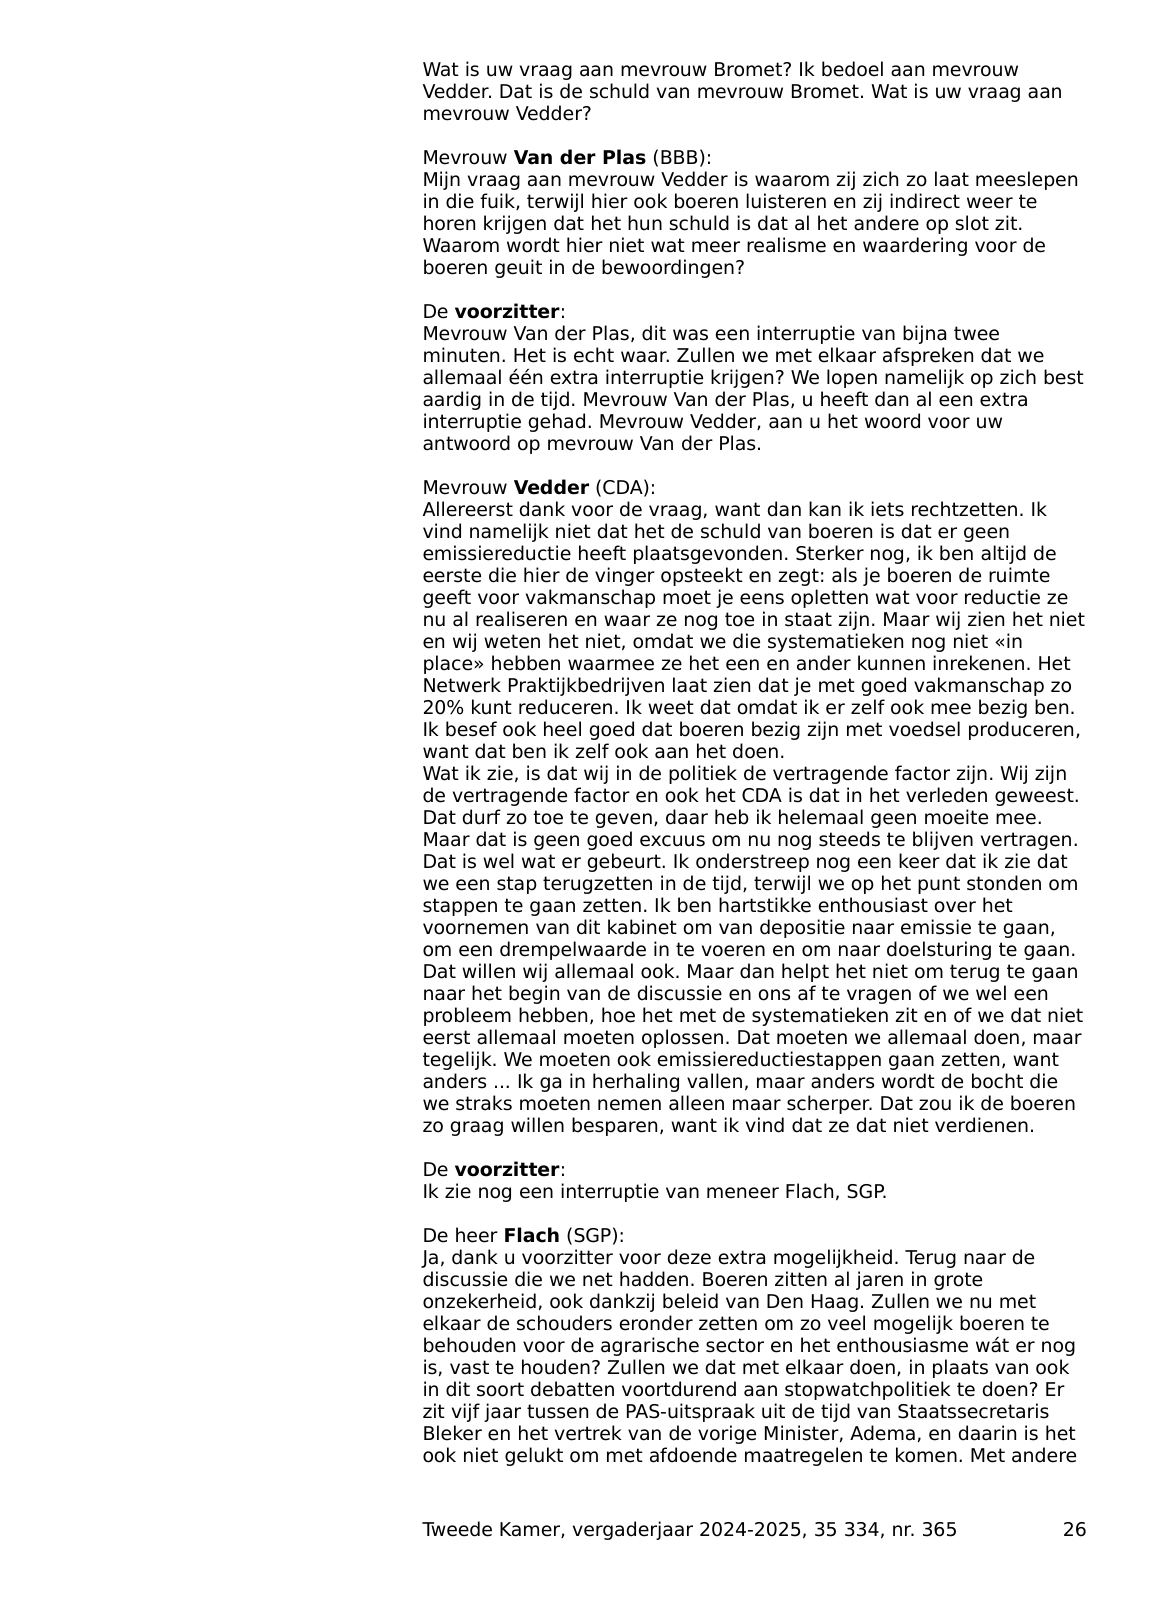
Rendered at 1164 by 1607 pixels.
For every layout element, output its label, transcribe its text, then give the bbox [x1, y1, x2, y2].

text Ja, dank u voorzitter voor deze extra mogelijkheid. Terug naar de discussie die we net hadden. Boeren zitten al jaren in grote onzekerheid, ook dankzij beleid van Den Haag. Zullen we nu met elkaar de schouders eronder zetten om zo veel mogelijk boeren te behouden voor de agrarische sector en het enthousiasme wát er nog is, vast te houden? Zullen we dat met elkaar doen, in plaats van ook in dit soort debatten voortdurend aan stopwatchpolitiek te doen? Er zit vijf jaar tussen de PAS-uitspraak uit de tijd van Staatssecretaris Bleker en het vertrek van de vorige Minister, Adema, en daarin is het ook niet gelukt om met afdoende maatregelen te komen. Met andere [422, 1247, 1087, 1467]
text De voorzitter: [422, 301, 1087, 323]
text Mevrouw Van der Plas, dit was een interruptie van bijna twee minuten. Het is echt waar. Zullen we met elkaar afspreken dat we allemaal één extra interruptie krijgen? We lopen namelijk op zich best aardig in de tijd. Mevrouw Van der Plas, u heeft dan al een extra interruptie gehad. Mevrouw Vedder, aan u het woord voor uw antwoord op mevrouw Van der Plas. [422, 323, 1087, 455]
text Mevrouw Vedder (CDA): [422, 477, 1087, 499]
text Wat is uw vraag aan mevrouw Bromet? Ik bedoel aan mevrouw Vedder. Dat is de schuld van mevrouw Bromet. Wat is uw vraag aan mevrouw Vedder? [422, 59, 1087, 125]
text Ik zie nog een interruptie van meneer Flach, SGP. [422, 1181, 1087, 1203]
text De heer Flach (SGP): [422, 1225, 1087, 1247]
text De voorzitter: [422, 1159, 1087, 1181]
text Mevrouw Van der Plas (BBB): [422, 147, 1087, 169]
text Mijn vraag aan mevrouw Vedder is waarom zij zich zo laat meeslepen in die fuik, terwijl hier ook boeren luisteren en zij indirect weer te horen krijgen dat het hun schuld is dat al het andere op slot zit. Waarom wordt hier niet wat meer realisme en waardering voor de boeren geuit in de bewoordingen? [422, 169, 1087, 279]
text Wat ik zie, is dat wij in de politiek de vertragende factor zijn. Wij zijn de vertragende factor en ook het CDA is dat in het verleden geweest. Dat durf zo toe te geven, daar heb ik helemaal geen moeite mee. Maar dat is geen goed excuus om nu nog steeds te blijven vertragen. Dat is wel wat er gebeurt. Ik onderstreep nog een keer dat ik zie dat we een stap terugzetten in de tijd, terwijl we op het punt stonden om stappen te gaan zetten. Ik ben hartstikke enthousiast over het voornemen van dit kabinet om van depositie naar emissie te gaan, om een drempelwaarde in te voeren en om naar doelsturing te gaan. Dat willen wij allemaal ook. Maar dan helpt het niet om terug te gaan naar het begin van de discussie en ons af te vragen of we wel een probleem hebben, hoe het met de systematieken zit en of we dat niet eerst allemaal moeten oplossen. Dat moeten we allemaal doen, maar tegelijk. We moeten ook emissiereductiestappen gaan zetten, want anders ... Ik ga in herhaling vallen, maar anders wordt de bocht die we straks moeten nemen alleen maar scherper. Dat zou ik de boeren zo graag willen besparen, want ik vind dat ze dat niet verdienen. [422, 763, 1087, 1137]
text Allereerst dank voor de vraag, want dan kan ik iets rechtzetten. Ik vind namelijk niet dat het de schuld van boeren is dat er geen emissiereductie heeft plaatsgevonden. Sterker nog, ik ben altijd de eerste die hier de vinger opsteekt en zegt: als je boeren de ruimte geeft voor vakmanschap moet je eens opletten wat voor reductie ze nu al realiseren en waar ze nog toe in staat zijn. Maar wij zien het niet en wij weten het niet, omdat we die systematieken nog niet «in place» hebben waarmee ze het een en ander kunnen inrekenen. Het Netwerk Praktijkbedrijven laat zien dat je met goed vakmanschap zo 20% kunt reduceren. Ik weet dat omdat ik er zelf ook mee bezig ben. Ik besef ook heel goed dat boeren bezig zijn met voedsel produceren, want dat ben ik zelf ook aan het doen. [422, 499, 1087, 763]
